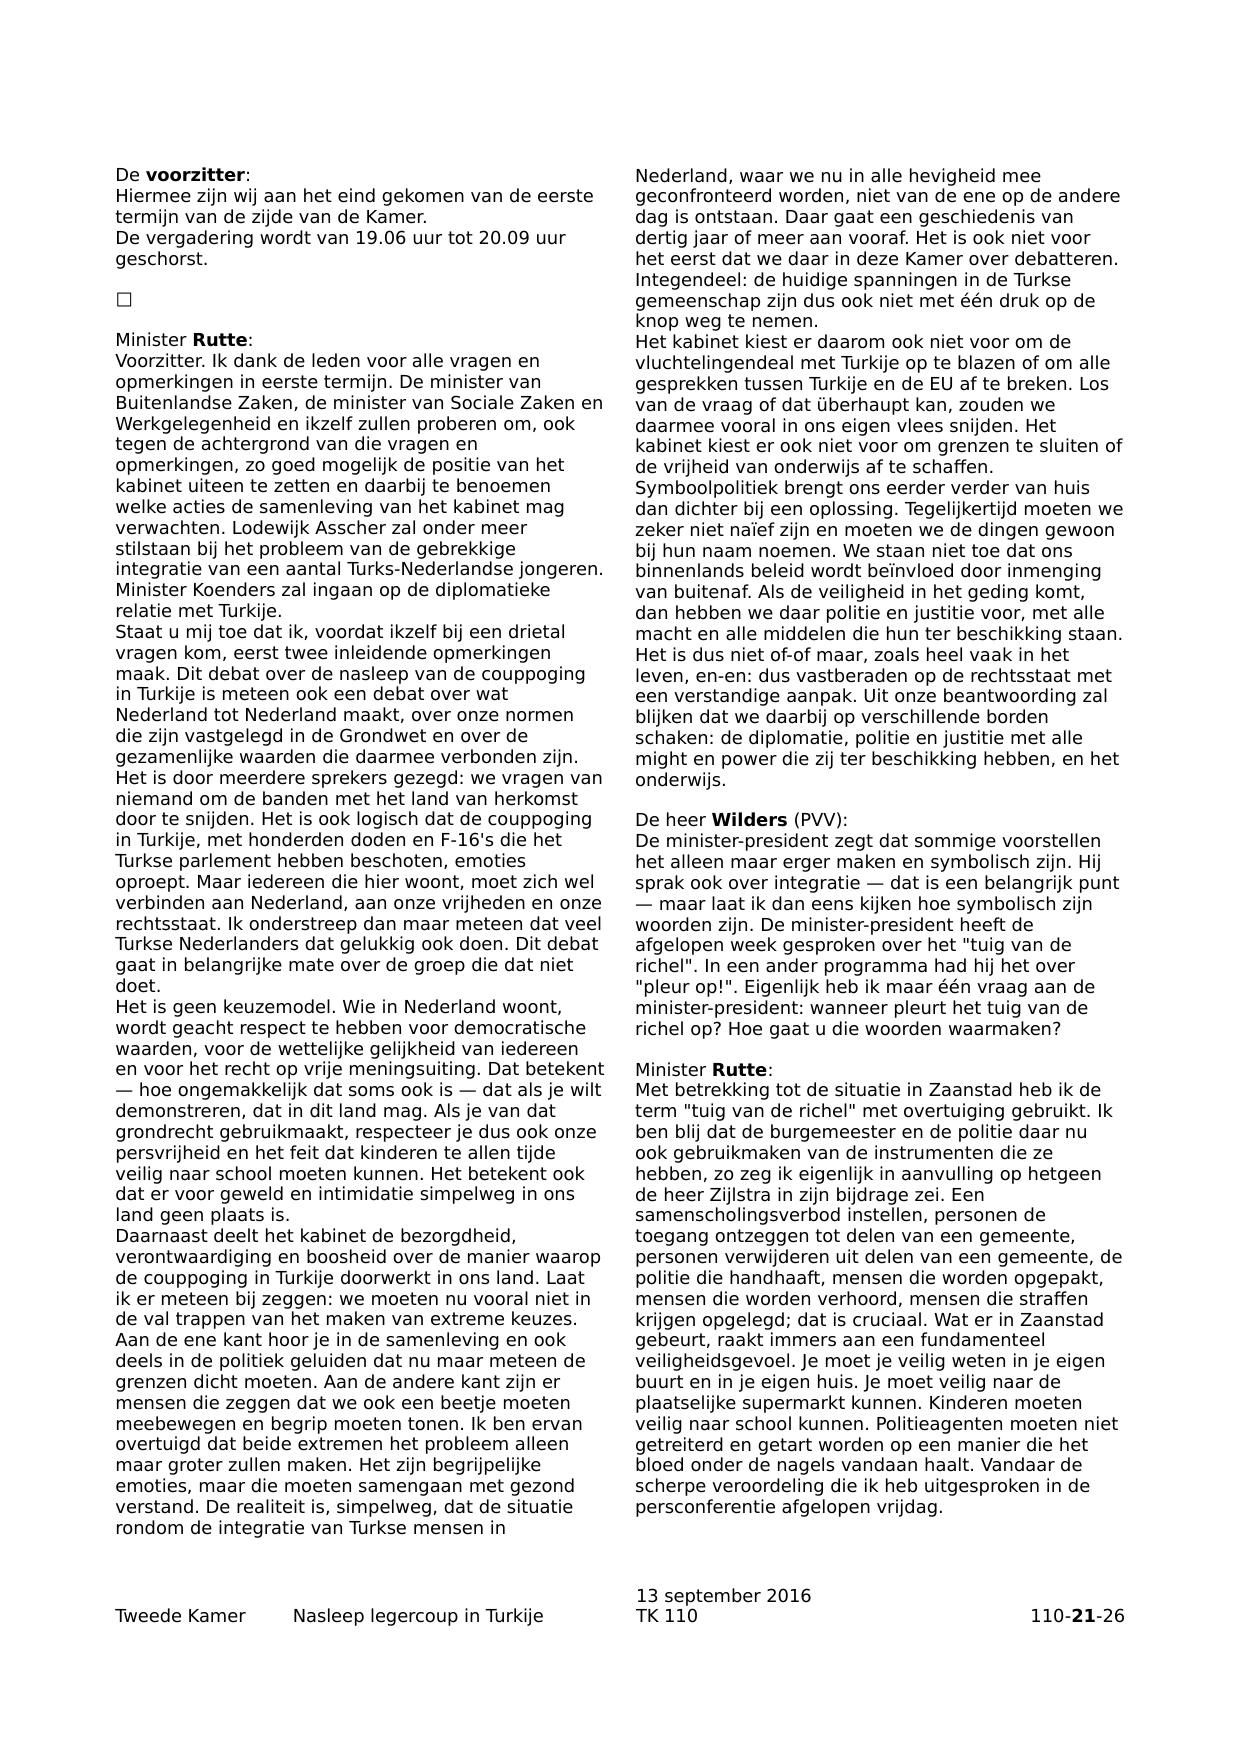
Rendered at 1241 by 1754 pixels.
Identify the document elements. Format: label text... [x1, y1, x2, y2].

text Daarnaast deelt het kabinet de bezorgdheid, verontwaardiging en boosheid over de manier waarop de couppoging in Turkije doorwerkt in ons land. Laat ik er meteen bij zeggen: we moeten nu vooral niet in de val trappen van het maken van extreme keuzes. Aan de ene kant hoor je in de samenleving en ook deels in de politiek geluiden dat nu maar meteen de grenzen dicht moeten. Aan de andere kant zijn er mensen die zeggen dat we ook een beetje moeten meebewegen en begrip moeten tonen. Ik ben ervan overtuigd dat beide extremen het probleem alleen maar groter zullen maken. Het zijn begrijpelijke emoties, maar die moeten samengaan met gezond verstand. De realiteit is, simpelweg, dat de situatie rondom de integratie van Turkse mensen in [115, 1226, 605, 1538]
text Het is geen keuzemodel. Wie in Nederland woont, wordt geacht respect te hebben voor democratische waarden, voor de wettelijke gelijkheid van iedereen en voor het recht op vrije meningsuiting. Dat betekent — hoe ongemakkelijk dat soms ook is — dat als je wilt demonstreren, dat in dit land mag. Als je van dat grondrecht gebruikmaakt, respecteer je dus ook onze persvrijheid en het feit dat kinderen te allen tijde veilig naar school moeten kunnen. Het betekent ook dat er voor geweld en intimidatie simpelweg in ons land geen plaats is. [115, 997, 605, 1226]
text De minister-president zegt dat sommige voorstellen het alleen maar erger maken en symbolisch zijn. Hij sprak ook over integratie — dat is een belangrijk punt — maar laat ik dan eens kijken hoe symbolisch zijn woorden zijn. De minister-president heeft de afgelopen week gesproken over het "tuig van de richel". In een ander programma had hij het over "pleur op!". Eigenlijk heb ik maar één vraag aan de minister-president: wanneer pleurt het tuig van de richel op? Hoe gaat u die woorden waarmaken? [635, 831, 1125, 1039]
text Minister Rutte: [115, 330, 605, 351]
text Met betrekking tot de situatie in Zaanstad heb ik de term "tuig van de richel" met overtuiging gebruikt. Ik ben blij dat de burgemeester en de politie daar nu ook gebruikmaken van de instrumenten die ze hebben, zo zeg ik eigenlijk in aanvulling op hetgeen de heer Zijlstra in zijn bijdrage zei. Een samenscholingsverbod instellen, personen de toegang ontzeggen tot delen van een gemeente, personen verwijderen uit delen van een gemeente, de politie die handhaaft, mensen die worden opgepakt, mensen die worden verhoord, mensen die straffen krijgen opgelegd; dat is cruciaal. Wat er in Zaanstad gebeurt, raakt immers aan een fundamenteel veiligheidsgevoel. Je moet je veilig weten in je eigen buurt en in je eigen huis. Je moet veilig naar de plaatselijke supermarkt kunnen. Kinderen moeten veilig naar school kunnen. Politieagenten moeten niet getreiterd en getart worden op een manier die het bloed onder de nagels vandaan haalt. Vandaar de scherpe veroordeling die ik heb uitgesproken in de persconferentie afgelopen vrijdag. [635, 1080, 1125, 1518]
text De heer Wilders (PVV): [635, 810, 1125, 831]
text Staat u mij toe dat ik, voordat ikzelf bij een drietal vragen kom, eerst twee inleidende opmerkingen maak. Dit debat over de nasleep van de couppoging in Turkije is meteen ook een debat over wat Nederland tot Nederland maakt, over onze normen die zijn vastgelegd in de Grondwet en over de gezamenlijke waarden die daarmee verbonden zijn. Het is door meerdere sprekers gezegd: we vragen van niemand om de banden met het land van herkomst door te snijden. Het is ook logisch dat de couppoging in Turkije, met honderden doden en F-16's die het Turkse parlement hebben beschoten, emoties oproept. Maar iedereen die hier woont, moet zich wel verbinden aan Nederland, aan onze vrijheden en onze rechtsstaat. Ik onderstreep dan maar meteen dat veel Turkse Nederlanders dat gelukkig ook doen. Dit debat gaat in belangrijke mate over de groep die dat niet doet. [115, 622, 605, 997]
text Het is dus niet of-of maar, zoals heel vaak in het leven, en-en: dus vastberaden op de rechtsstaat met een verstandige aanpak. Uit onze beantwoording zal blijken dat we daarbij op verschillende borden schaken: de diplomatie, politie en justitie met alle might en power die zij ter beschikking hebben, en het onderwijs. [635, 644, 1125, 790]
text Het kabinet kiest er daarom ook niet voor om de vluchtelingendeal met Turkije op te blazen of om alle gesprekken tussen Turkije en de EU af te breken. Los van de vraag of dat überhaupt kan, zouden we daarmee vooral in ons eigen vlees snijden. Het kabinet kiest er ook niet voor om grenzen te sluiten of de vrijheid van onderwijs af te schaffen. Symboolpolitiek brengt ons eerder verder van huis dan dichter bij een oplossing. Tegelijkertijd moeten we zeker niet naïef zijn en moeten we de dingen gewoon bij hun naam noemen. We staan niet toe dat ons binnenlands beleid wordt beïnvloed door inmenging van buitenaf. Als de veiligheid in het geding komt, dan hebben we daar politie en justitie voor, met alle macht en alle middelen die hun ter beschikking staan. [635, 332, 1125, 644]
text Nederland, waar we nu in alle hevigheid mee geconfronteerd worden, niet van de ene op de andere dag is ontstaan. Daar gaat een geschiedenis van dertig jaar of meer aan vooraf. Het is ook niet voor het eerst dat we daar in deze Kamer over debatteren. Integendeel: de huidige spanningen in de Turkse gemeenschap zijn dus ook niet met één druk op de knop weg te nemen. [635, 165, 1125, 332]
text De voorzitter: [115, 165, 605, 186]
text Minister Rutte: [635, 1059, 1125, 1080]
text De vergadering wordt van 19.06 uur tot 20.09 uur geschorst. [115, 228, 605, 269]
text Voorzitter. Ik dank de leden voor alle vragen en opmerkingen in eerste termijn. De minister van Buitenlandse Zaken, de minister van Sociale Zaken en Werkgelegenheid en ikzelf zullen proberen om, ook tegen de achtergrond van die vragen en opmerkingen, zo goed mogelijk de positie van het kabinet uiteen te zetten en daarbij te benoemen welke acties de samenleving van het kabinet mag verwachten. Lodewijk Asscher zal onder meer stilstaan bij het probleem van de gebrekkige integratie van een aantal Turks-Nederlandse jongeren. Minister Koenders zal ingaan op de diplomatieke relatie met Turkije. [115, 351, 605, 622]
text ⬜ [115, 289, 605, 310]
text Hiermee zijn wij aan het eind gekomen van de eerste termijn van de zijde van de Kamer. [115, 186, 605, 228]
